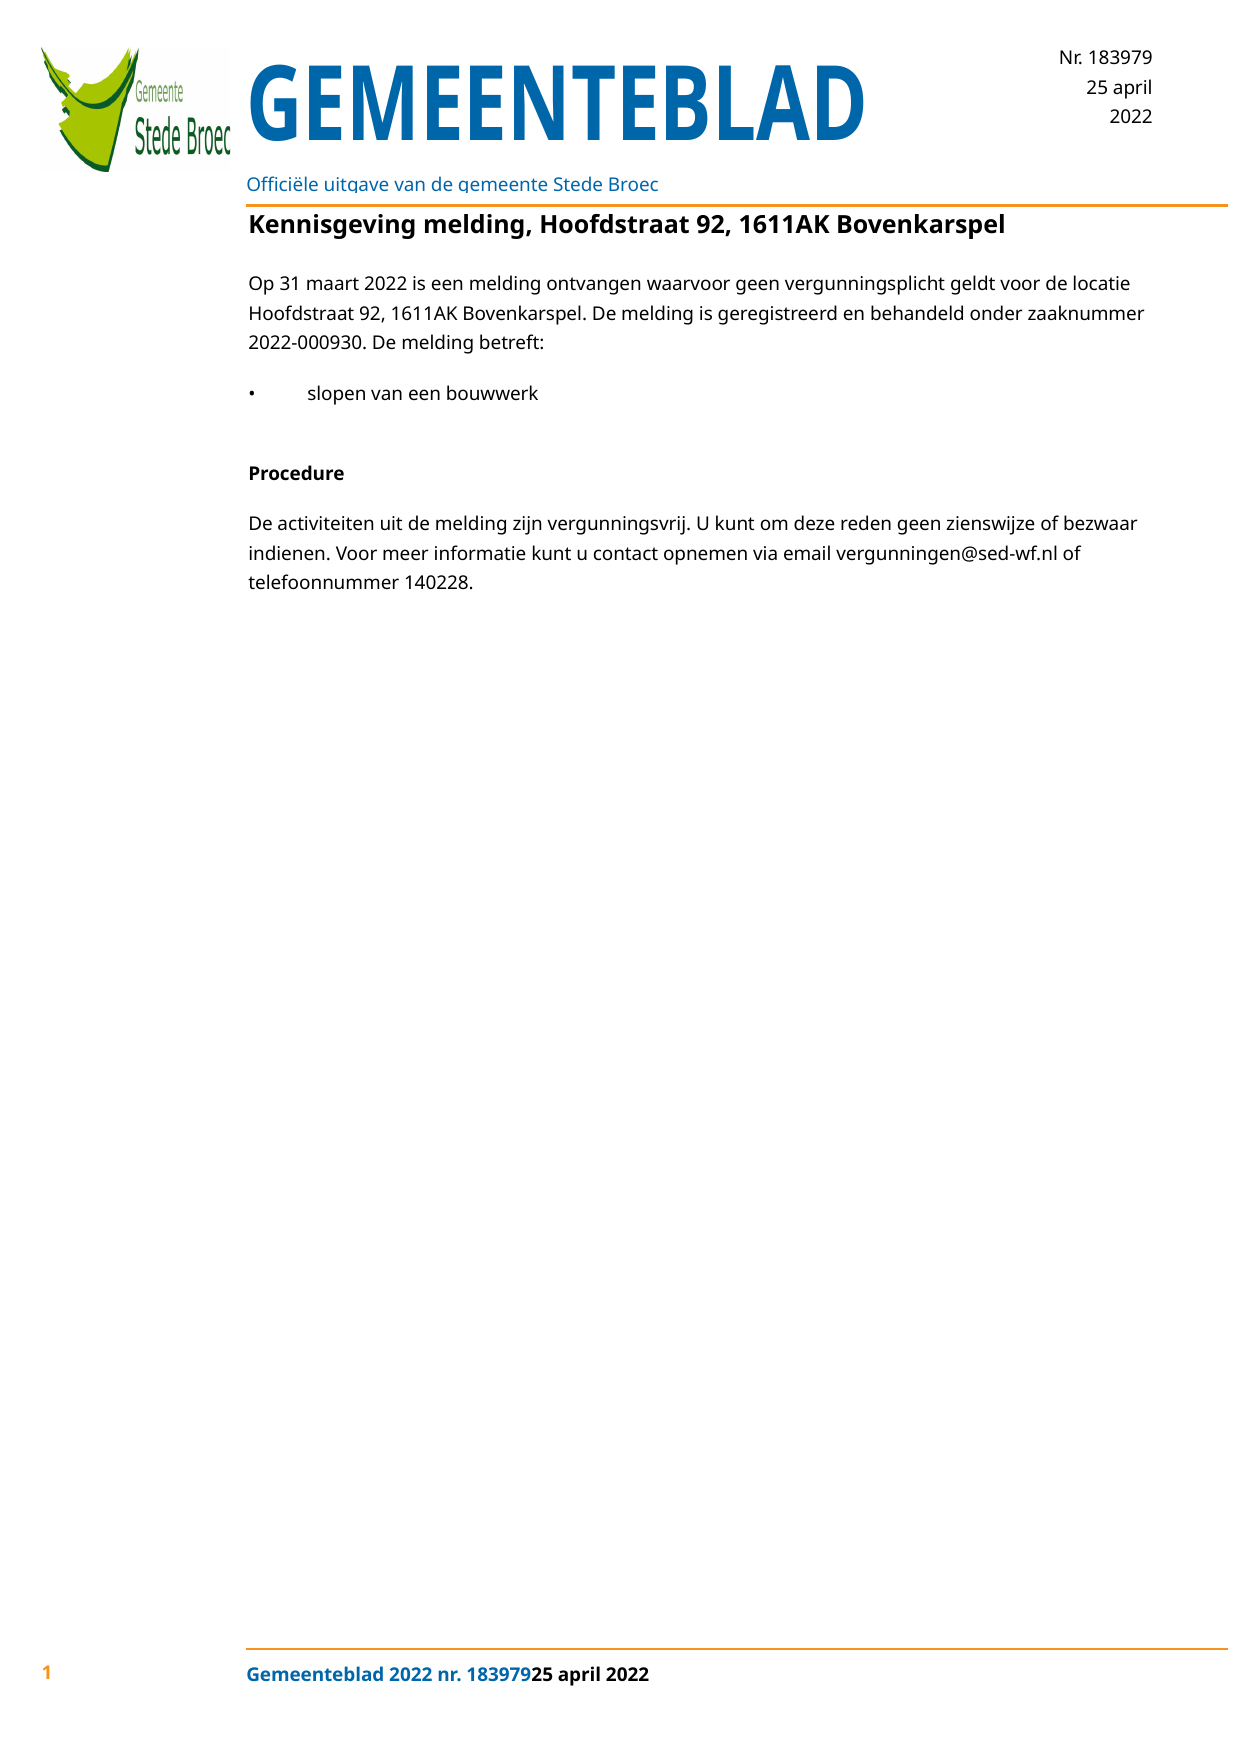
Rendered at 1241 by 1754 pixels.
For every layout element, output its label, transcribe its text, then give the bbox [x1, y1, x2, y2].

text De activiteiten uit de melding zijn vergunningsvrij. U kunt om deze reden geen zienswijze of bezwaar indienen. Voor meer informatie kunt u contact opnemen via email vergunningen@sed-wf.nl of telefoonnummer 140228. [248, 510, 1152, 595]
text Kennisgeving melding, Hoofdstraat 92, 1611AK Bovenkarspel [248, 207, 1152, 241]
list slopen van een bouwwerk [248, 380, 1152, 406]
text Procedure [248, 460, 1152, 486]
picture [41, 47, 231, 172]
text Op 31 maart 2022 is een melding ontvangen waarvoor geen vergunningsplicht geldt voor de locatie Hoofdstraat 92, 1611AK Bovenkarspel. De melding is geregistreerd en behandeld onder zaaknummer 2022-000930. De melding betreft: [248, 270, 1152, 355]
